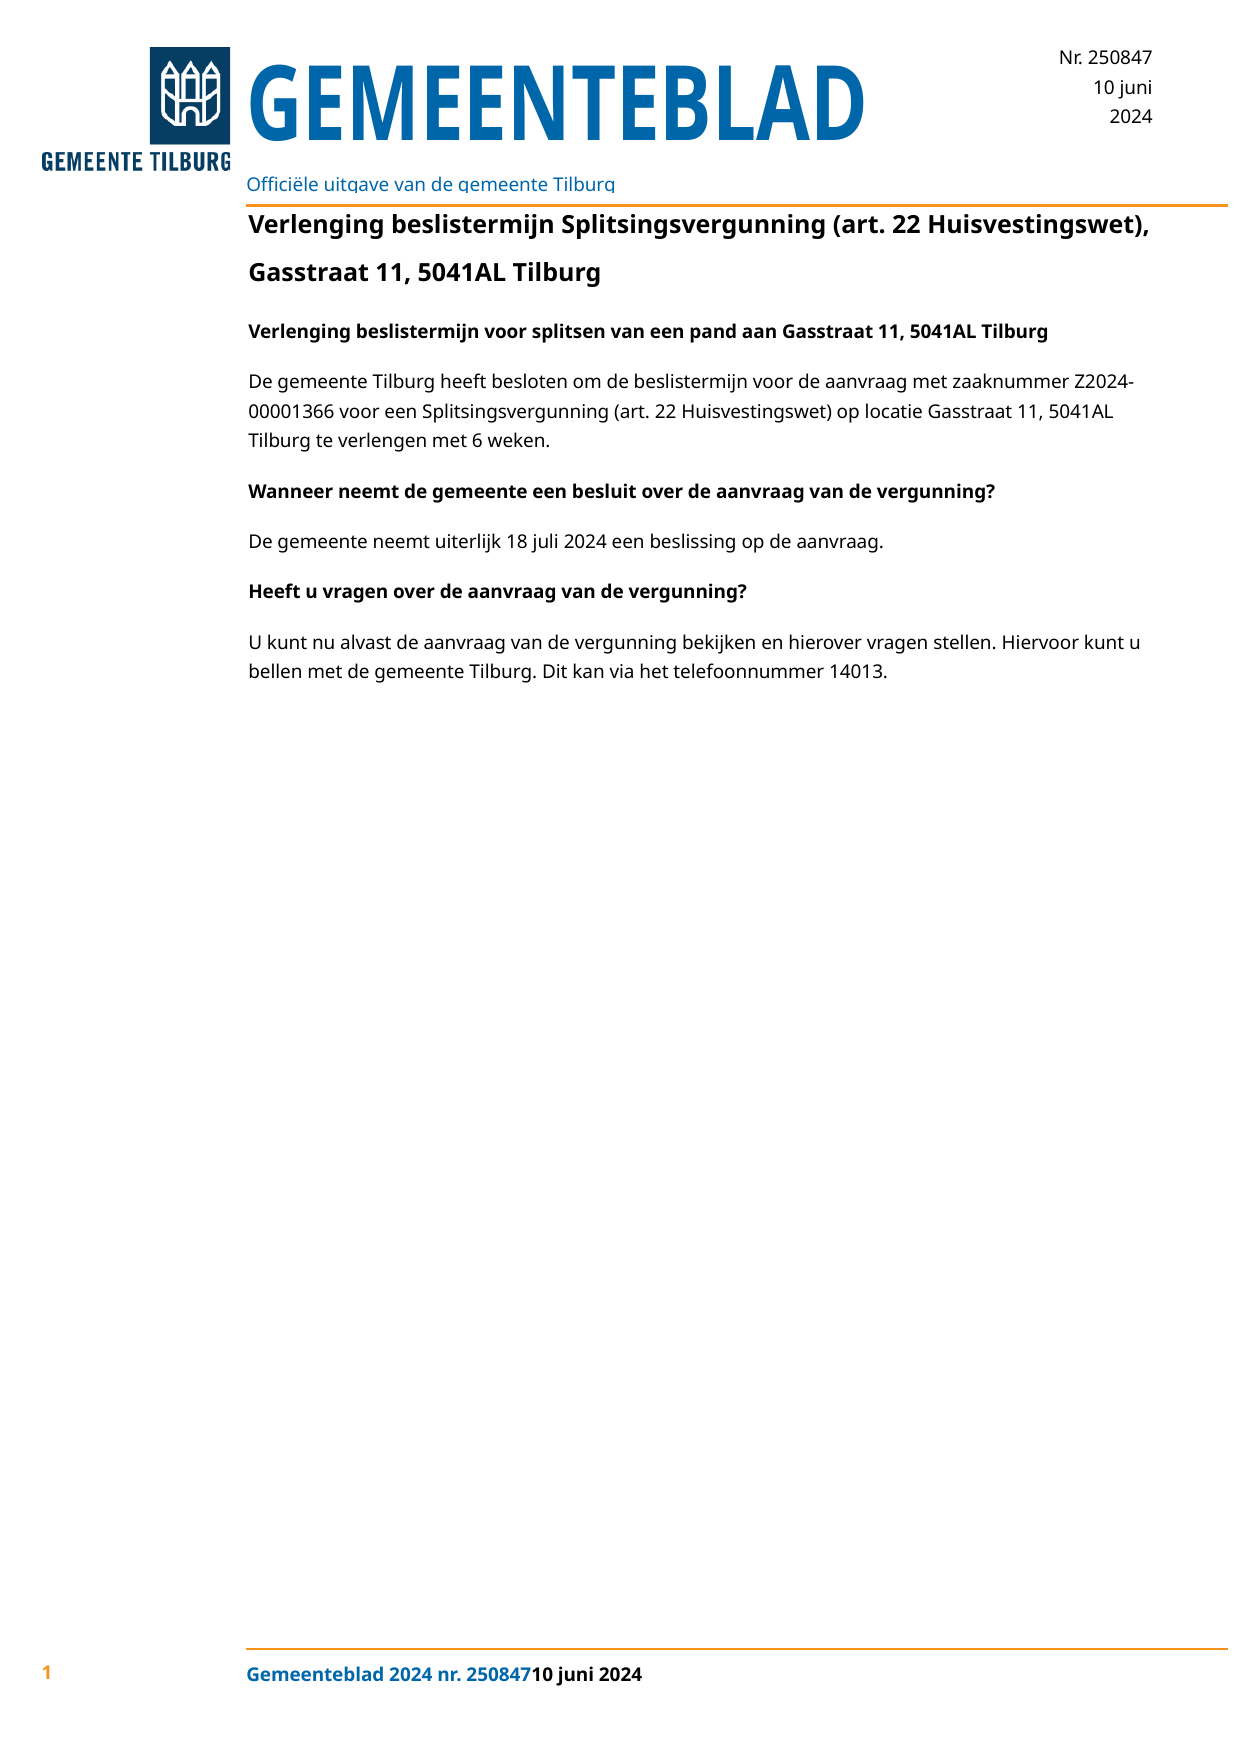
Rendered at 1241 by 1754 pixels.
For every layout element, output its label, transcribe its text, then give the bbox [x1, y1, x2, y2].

text Verlenging beslistermijn Splitsingsvergunning (art. 22 Huisvestingswet), Gasstraat 11, 5041AL Tilburg [248, 207, 1152, 288]
picture [41, 47, 231, 172]
text De gemeente Tilburg heeft besloten om de beslistermijn voor de aanvraag met zaaknummer Z2024-00001366 voor een Splitsingsvergunning (art. 22 Huisvestingswet) op locatie Gasstraat 11, 5041AL Tilburg te verlengen met 6 weken. [248, 368, 1152, 453]
text U kunt nu alvast de aanvraag van de vergunning bekijken en hierover vragen stellen. Hiervoor kunt u bellen met de gemeente Tilburg. Dit kan via het telefoonnummer 14013. [248, 629, 1152, 684]
text De gemeente neemt uiterlijk 18 juli 2024 een beslissing op de aanvraag. [248, 528, 1152, 554]
text Verlenging beslistermijn voor splitsen van een pand aan Gasstraat 11, 5041AL Tilburg [248, 318, 1152, 344]
text Heeft u vragen over de aanvraag van de vergunning? [248, 579, 1152, 604]
text Wanneer neemt de gemeente een besluit over de aanvraag van de vergunning? [248, 478, 1152, 504]
